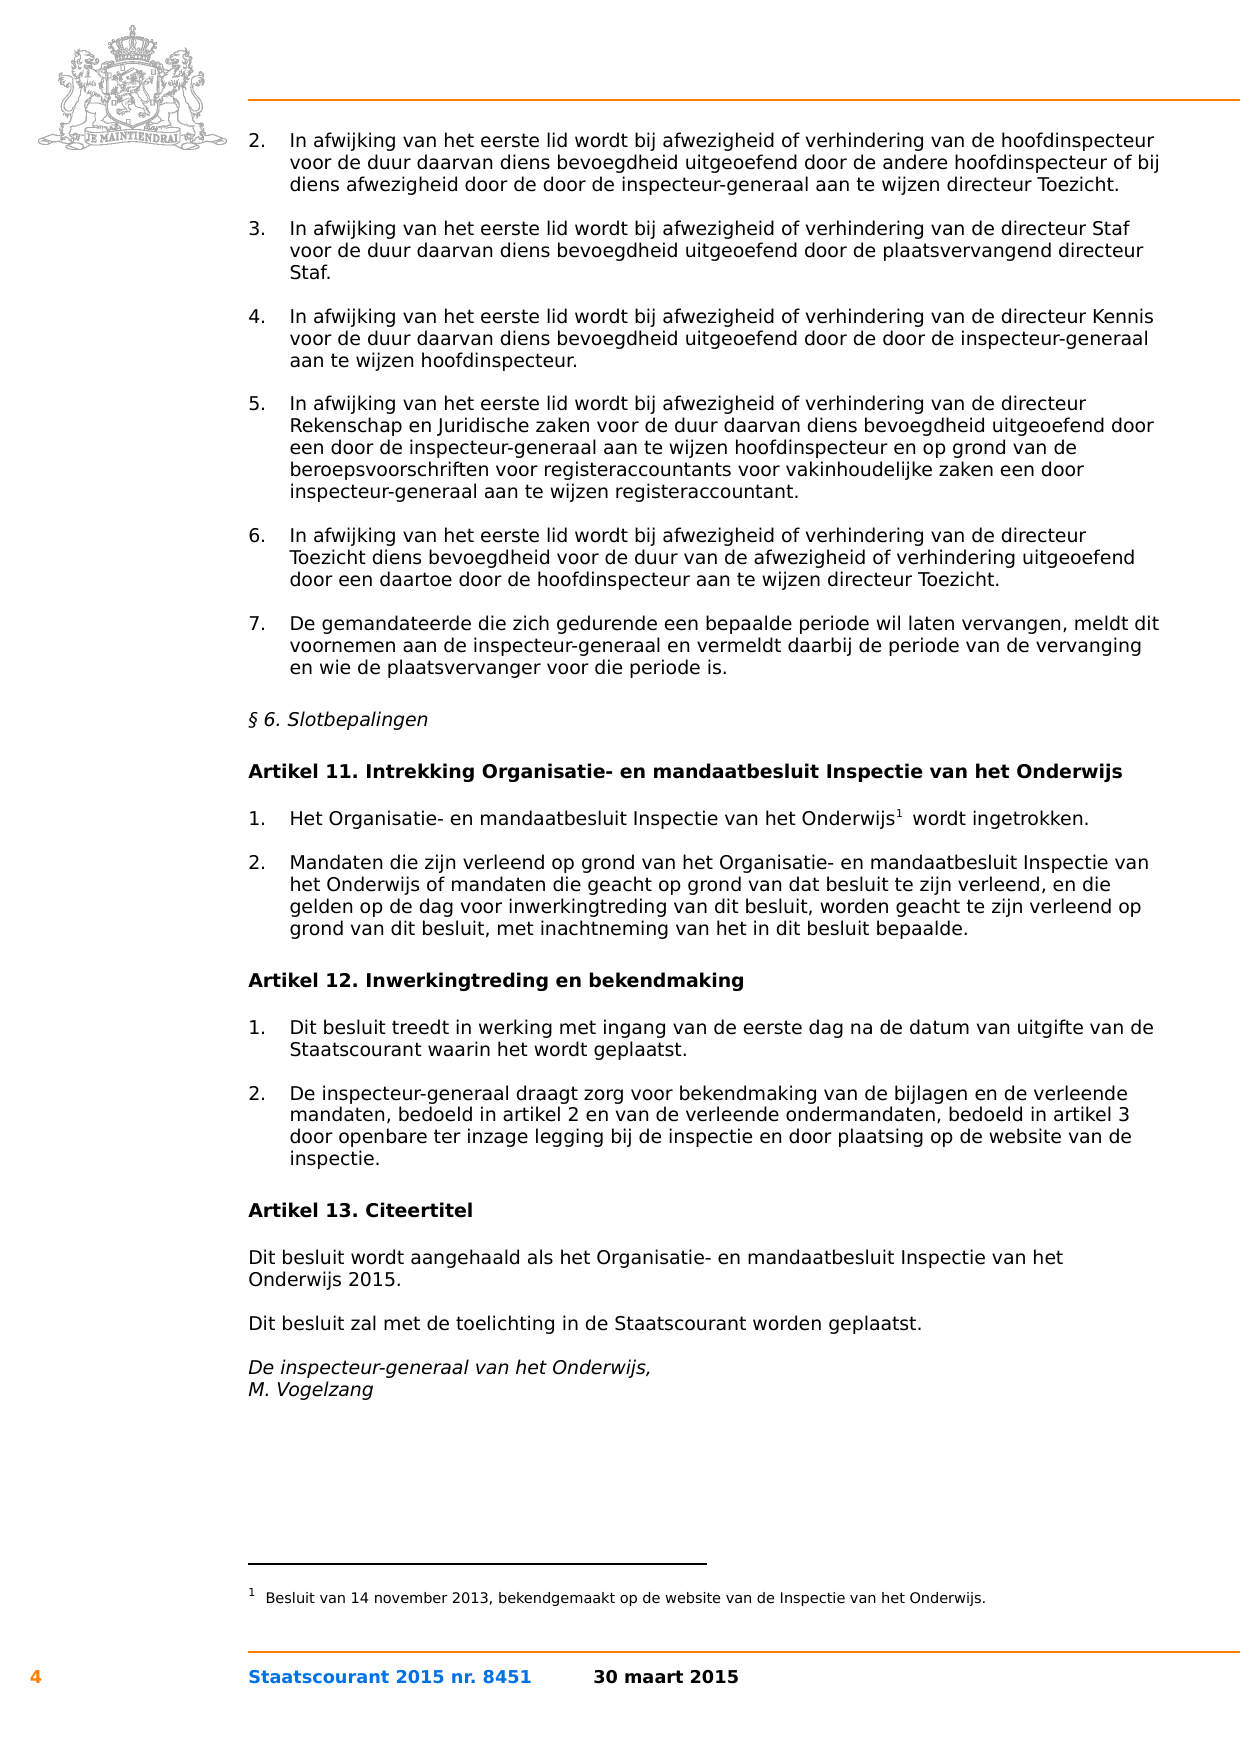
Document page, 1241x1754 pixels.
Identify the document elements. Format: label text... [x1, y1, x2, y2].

picture [38, 25, 227, 150]
text 6. In afwijking van het eerste lid wordt bij afwezigheid of verhindering van de directeur Toezicht diens bevoegdheid voor de duur van de afwezigheid of verhindering uitgeoefend door een daartoe door de hoofdinspecteur aan te wijzen directeur Toezicht. [248, 525, 1163, 591]
text 4. In afwijking van het eerste lid wordt bij afwezigheid of verhindering van de directeur Kennis voor de duur daarvan diens bevoegdheid uitgeoefend door de door de inspecteur-generaal aan te wijzen hoofdinspecteur. [248, 306, 1163, 371]
text De inspecteur-generaal van het Onderwijs, M. Vogelzang [248, 1357, 1163, 1401]
text Dit besluit wordt aangehaald als het Organisatie- en mandaatbesluit Inspectie van het Onderwijs 2015. [248, 1247, 1163, 1291]
subtitle Artikel 12. Inwerkingtreding en bekendmaking [248, 969, 1163, 992]
text 5. In afwijking van het eerste lid wordt bij afwezigheid of verhindering van de directeur Rekenschap en Juridische zaken voor de duur daarvan diens bevoegdheid uitgeoefend door een door de inspecteur-generaal aan te wijzen hoofdinspecteur en op grond van de beroepsvoorschriften voor registeraccountants voor vakinhoudelijke zaken een door inspecteur-generaal aan te wijzen registeraccountant. [248, 393, 1163, 503]
subtitle § 6. Slotbepalingen [248, 709, 1163, 731]
subtitle Artikel 13. Citeertitel [248, 1200, 1163, 1222]
text 2. In afwijking van het eerste lid wordt bij afwezigheid of verhindering van de hoofdinspecteur voor de duur daarvan diens bevoegdheid uitgeoefend door de andere hoofdinspecteur of bij diens afwezigheid door de door de inspecteur-generaal aan te wijzen directeur Toezicht. [248, 130, 1163, 196]
text Dit besluit zal met de toelichting in de Staatscourant worden geplaatst. [248, 1313, 1163, 1335]
subtitle Artikel 11. Intrekking Organisatie- en mandaatbesluit Inspectie van het Onderwijs [248, 761, 1163, 783]
text 1. Het Organisatie- en mandaatbesluit Inspectie van het Onderwijs wordt ingetrokken. [248, 808, 1163, 830]
text 2. De inspecteur-generaal draagt zorg voor bekendmaking van de bijlagen en de verleende mandaten, bedoeld in artikel 2 en van de verleende ondermandaten, bedoeld in artikel 3 door openbare ter inzage legging bij de inspectie en door plaatsing op de website van de inspectie. [248, 1082, 1163, 1170]
text 7. De gemandateerde die zich gedurende een bepaalde periode wil laten vervangen, meldt dit voornemen aan de inspecteur-generaal en vermeldt daarbij de periode van de vervanging en wie de plaatsvervanger voor die periode is. [248, 613, 1163, 679]
text 3. In afwijking van het eerste lid wordt bij afwezigheid of verhindering van de directeur Staf voor de duur daarvan diens bevoegdheid uitgeoefend door de plaatsvervangend directeur Staf. [248, 218, 1163, 284]
text 2. Mandaten die zijn verleend op grond van het Organisatie- en mandaatbesluit Inspectie van het Onderwijs of mandaten die geacht op grond van dat besluit te zijn verleend, en die gelden op de dag voor inwerkingtreding van dit besluit, worden geacht te zijn verleend op grond van dit besluit, met inachtneming van het in dit besluit bepaalde. [248, 852, 1163, 939]
text Besluit van 14 november 2013, bekendgemaakt op de website van de Inspectie van het Onderwijs. [248, 1586, 1163, 1608]
text 1. Dit besluit treedt in werking met ingang van de eerste dag na de datum van uitgifte van de Staatscourant waarin het wordt geplaatst. [248, 1017, 1163, 1061]
